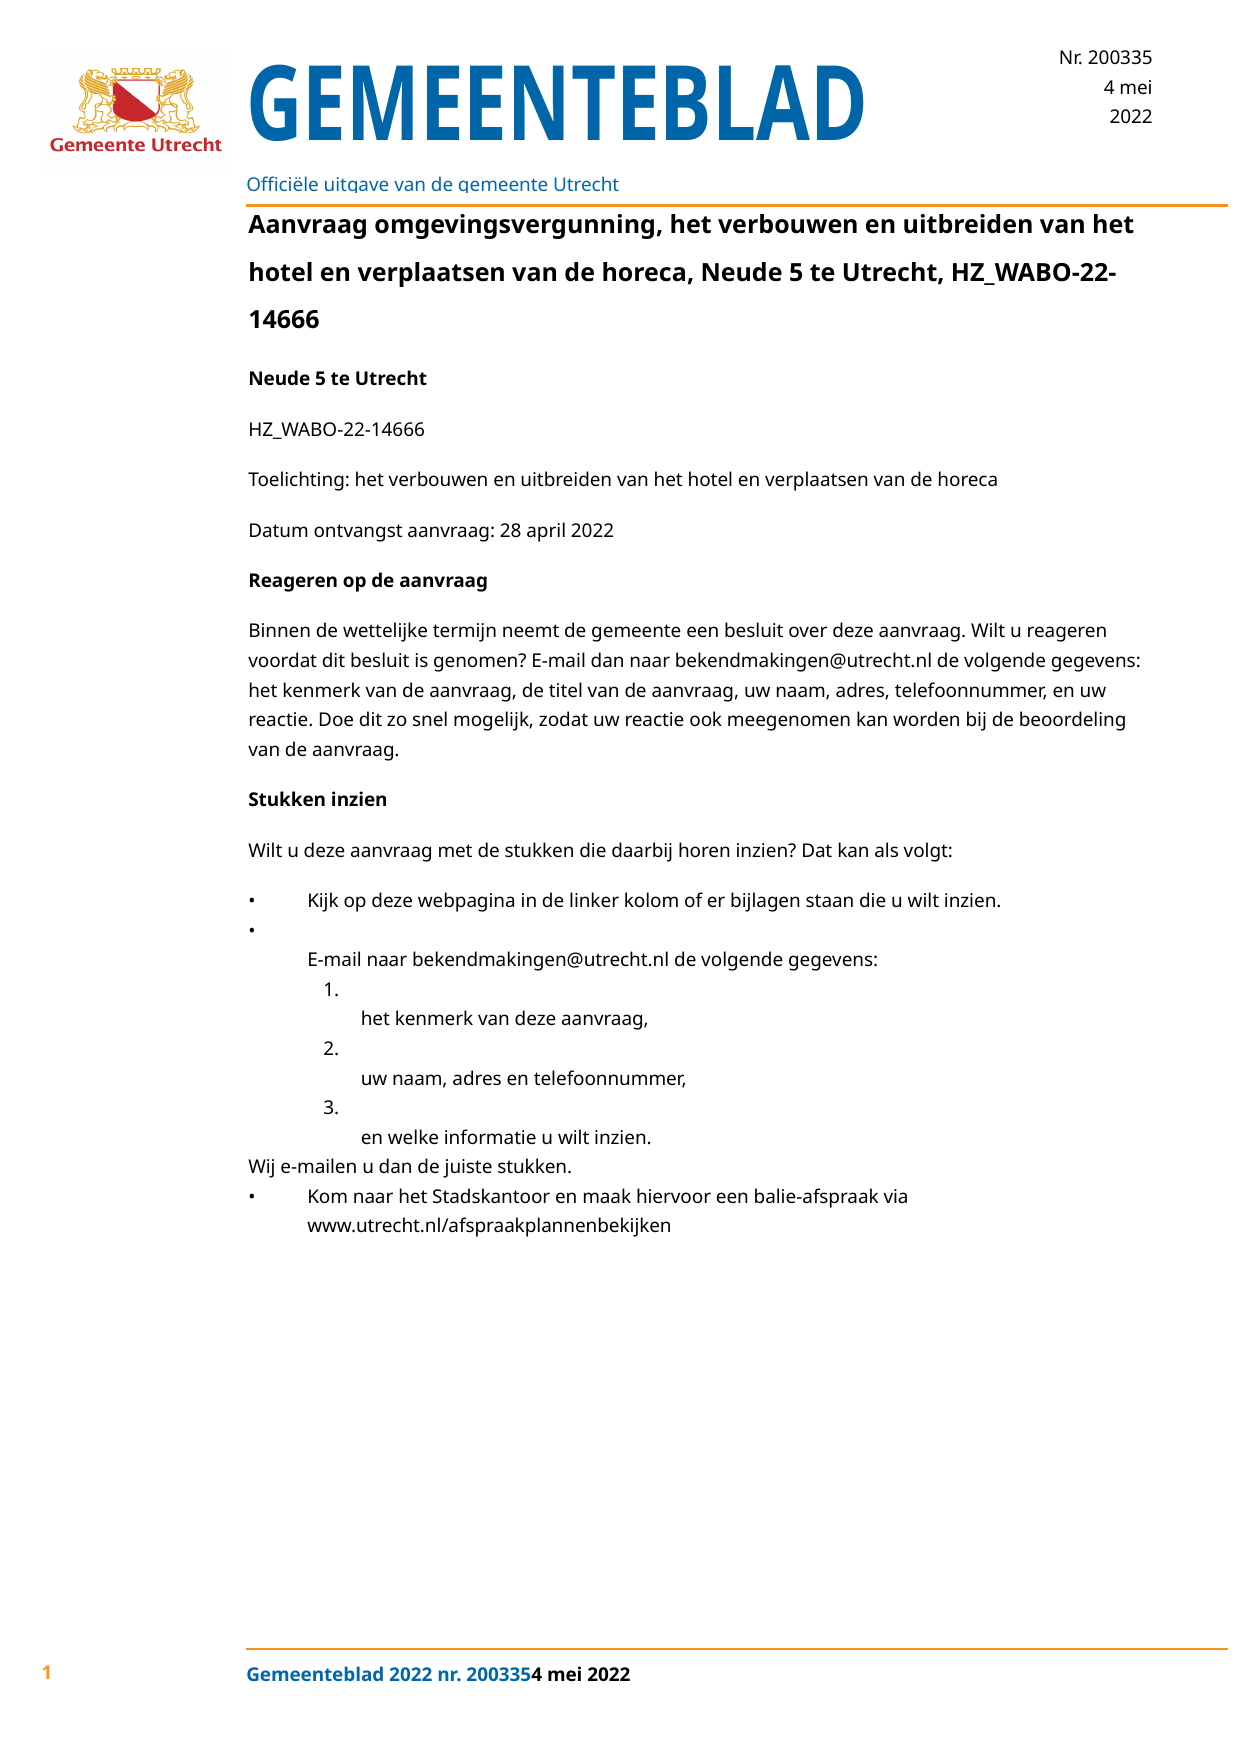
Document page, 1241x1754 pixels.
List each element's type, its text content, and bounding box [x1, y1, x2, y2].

list Kijk op deze webpagina in de linker kolom of er bijlagen staan die u wilt inzien. [248, 887, 1152, 913]
text Datum ontvangst aanvraag: 28 april 2022 [248, 517, 1152, 542]
text Aanvraag omgevingsvergunning, het verbouwen en uitbreiden van het hotel en verplaatsen van de horeca, Neude 5 te Utrecht, HZ_WABO-22-14666 [248, 207, 1152, 336]
text Stukken inzien [248, 786, 1152, 812]
list E-mail naar bekendmakingen@utrecht.nl de volgende gegevens: [248, 946, 1152, 972]
text Wilt u deze aanvraag met de stukken die daarbij horen inzien? Dat kan als volgt: [248, 837, 1152, 862]
text Reageren op de aanvraag [248, 567, 1152, 593]
list Kom naar het Stadskantoor en maak hiervoor een balie-afspraak via www.utrecht.nl/afspraakplannenbekijken [248, 1183, 1152, 1238]
text Neude 5 te Utrecht [248, 366, 1152, 391]
text Wij e-mailen u dan de juiste stukken. [248, 1153, 1152, 1179]
picture [41, 47, 231, 172]
text HZ_WABO-22-14666 [248, 416, 1152, 442]
list en welke informatie u wilt inzien. [323, 1124, 1152, 1149]
list het kenmerk van deze aanvraag, [323, 1006, 1152, 1031]
list uw naam, adres en telefoonnummer, [323, 1065, 1152, 1090]
text Binnen de wettelijke termijn neemt de gemeente een besluit over deze aanvraag. Wilt u reageren voordat dit besluit is genomen? E-mail dan naar bekendmakingen@utrecht.nl de volgende gegevens: het kenmerk van de aanvraag, de titel van de aanvraag, uw naam, adres, telefoonnummer, en uw reactie. Doe dit zo snel mogelijk, zodat uw reactie ook meegenomen kan worden bij de beoordeling van de aanvraag. [248, 618, 1152, 762]
text Toelichting: het verbouwen en uitbreiden van het hotel en verplaatsen van de horeca [248, 466, 1152, 492]
